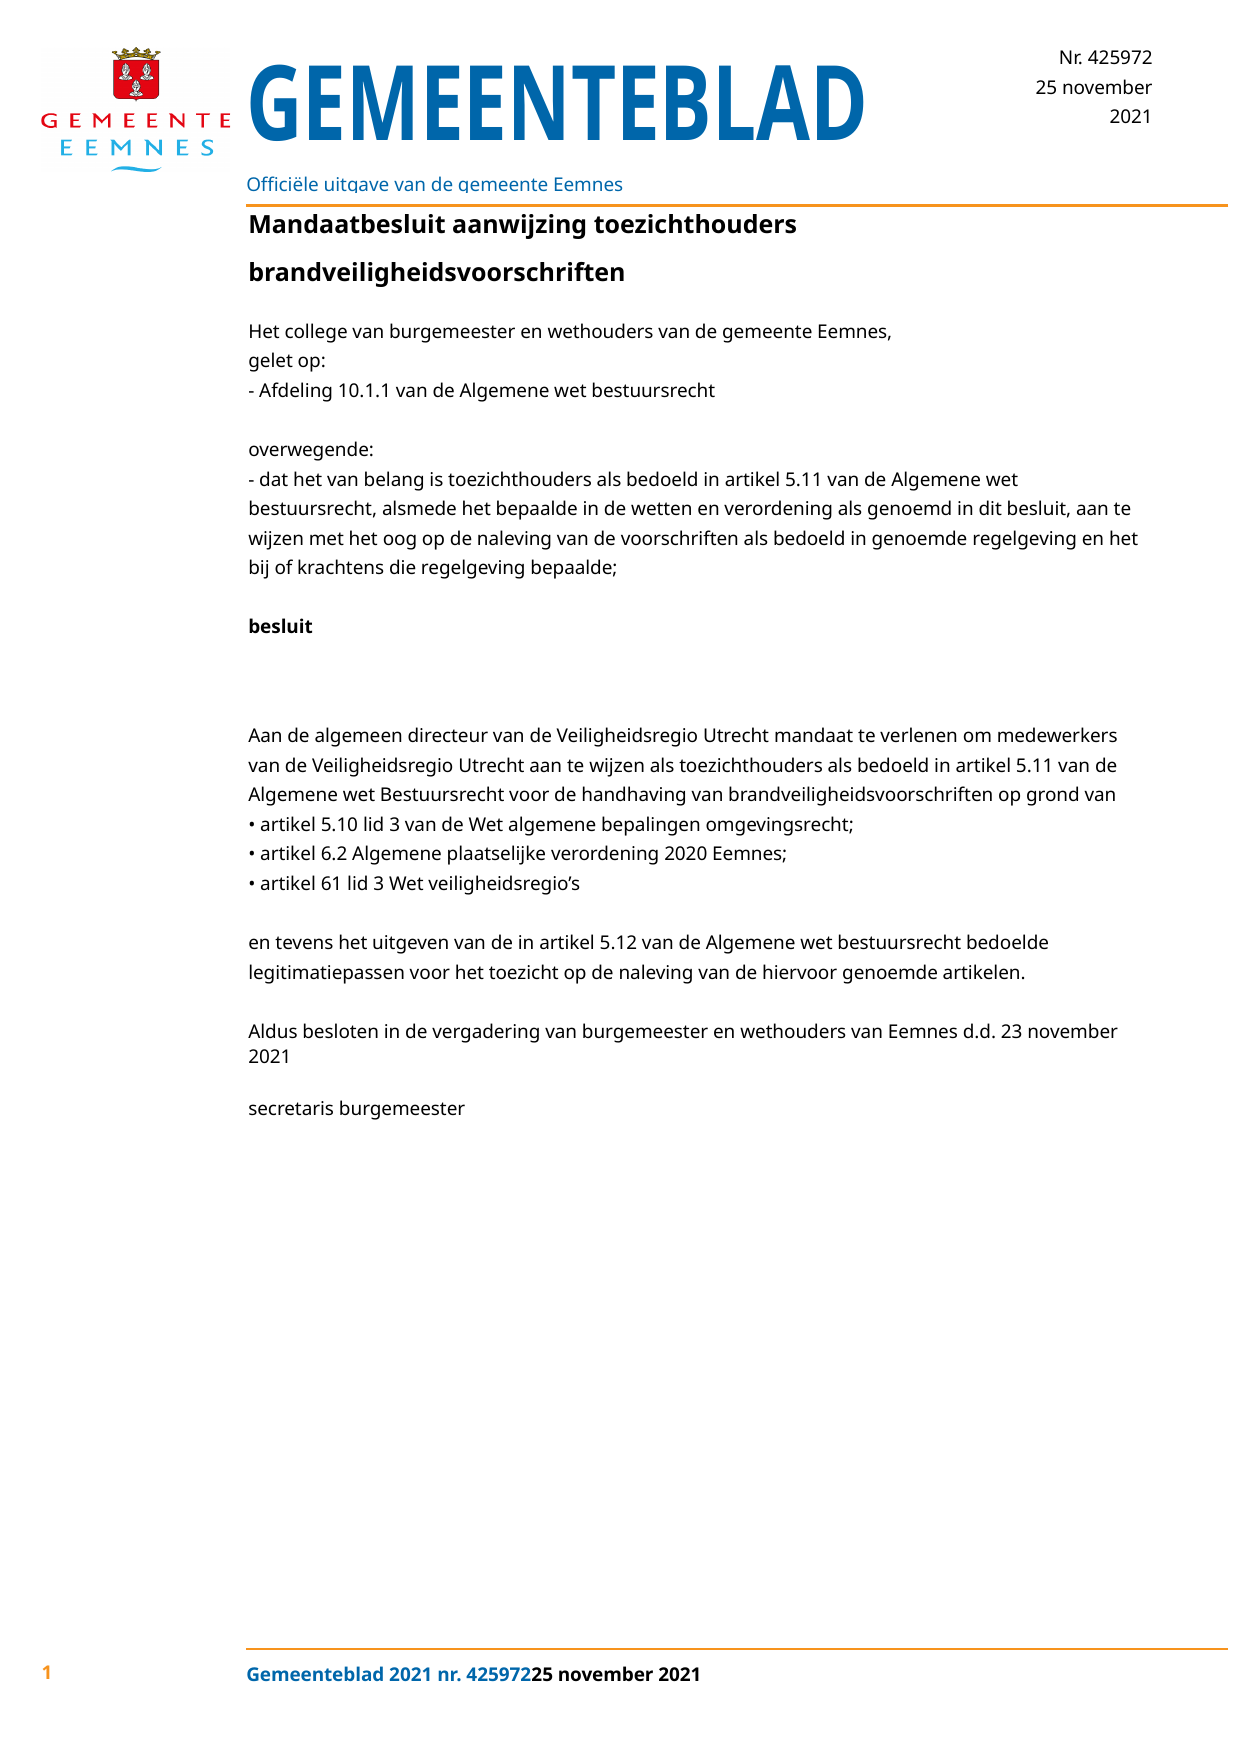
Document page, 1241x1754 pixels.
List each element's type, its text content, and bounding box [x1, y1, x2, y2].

text gelet op: [248, 347, 1152, 373]
text • artikel 61 lid 3 Wet veiligheidsregio’s [248, 870, 1152, 896]
text - dat het van belang is toezichthouders als bedoeld in artikel 5.11 van de Algemene wet bestuursrecht, alsmede het bepaalde in de wetten en verordening als genoemd in dit besluit, aan te wijzen met het oog op de naleving van de voorschriften als bedoeld in genoemde regelgeving en het bij of krachtens die regelgeving bepaalde; [248, 466, 1152, 580]
text Aldus besloten in de vergadering van burgemeester en wethouders van Eemnes d.d. 23 november 2021 [248, 1018, 1152, 1069]
text secretaris burgemeester [248, 1095, 1152, 1121]
text • artikel 6.2 Algemene plaatselijke verordening 2020 Eemnes; [248, 841, 1152, 866]
text • artikel 5.10 lid 3 van de Wet algemene bepalingen omgevingsrecht; [248, 811, 1152, 837]
text Mandaatbesluit aanwijzing toezichthouders brandveiligheidsvoorschriften [248, 207, 1152, 288]
text en tevens het uitgeven van de in artikel 5.12 van de Algemene wet bestuursrecht bedoelde legitimatiepassen voor het toezicht op de naleving van de hiervoor genoemde artikelen. [248, 929, 1152, 984]
text overwegende: [248, 436, 1152, 462]
text Aan de algemeen directeur van de Veiligheidsregio Utrecht mandaat te verlenen om medewerkers van de Veiligheidsregio Utrecht aan te wijzen als toezichthouders als bedoeld in artikel 5.11 van de Algemene wet Bestuursrecht voor de handhaving van brandveiligheidsvoorschriften op grond van [248, 722, 1152, 807]
text besluit [248, 614, 1152, 639]
text Het college van burgemeester en wethouders van de gemeente Eemnes, [248, 318, 1152, 344]
text - Afdeling 10.1.1 van de Algemene wet bestuursrecht [248, 377, 1152, 403]
picture [41, 47, 231, 172]
